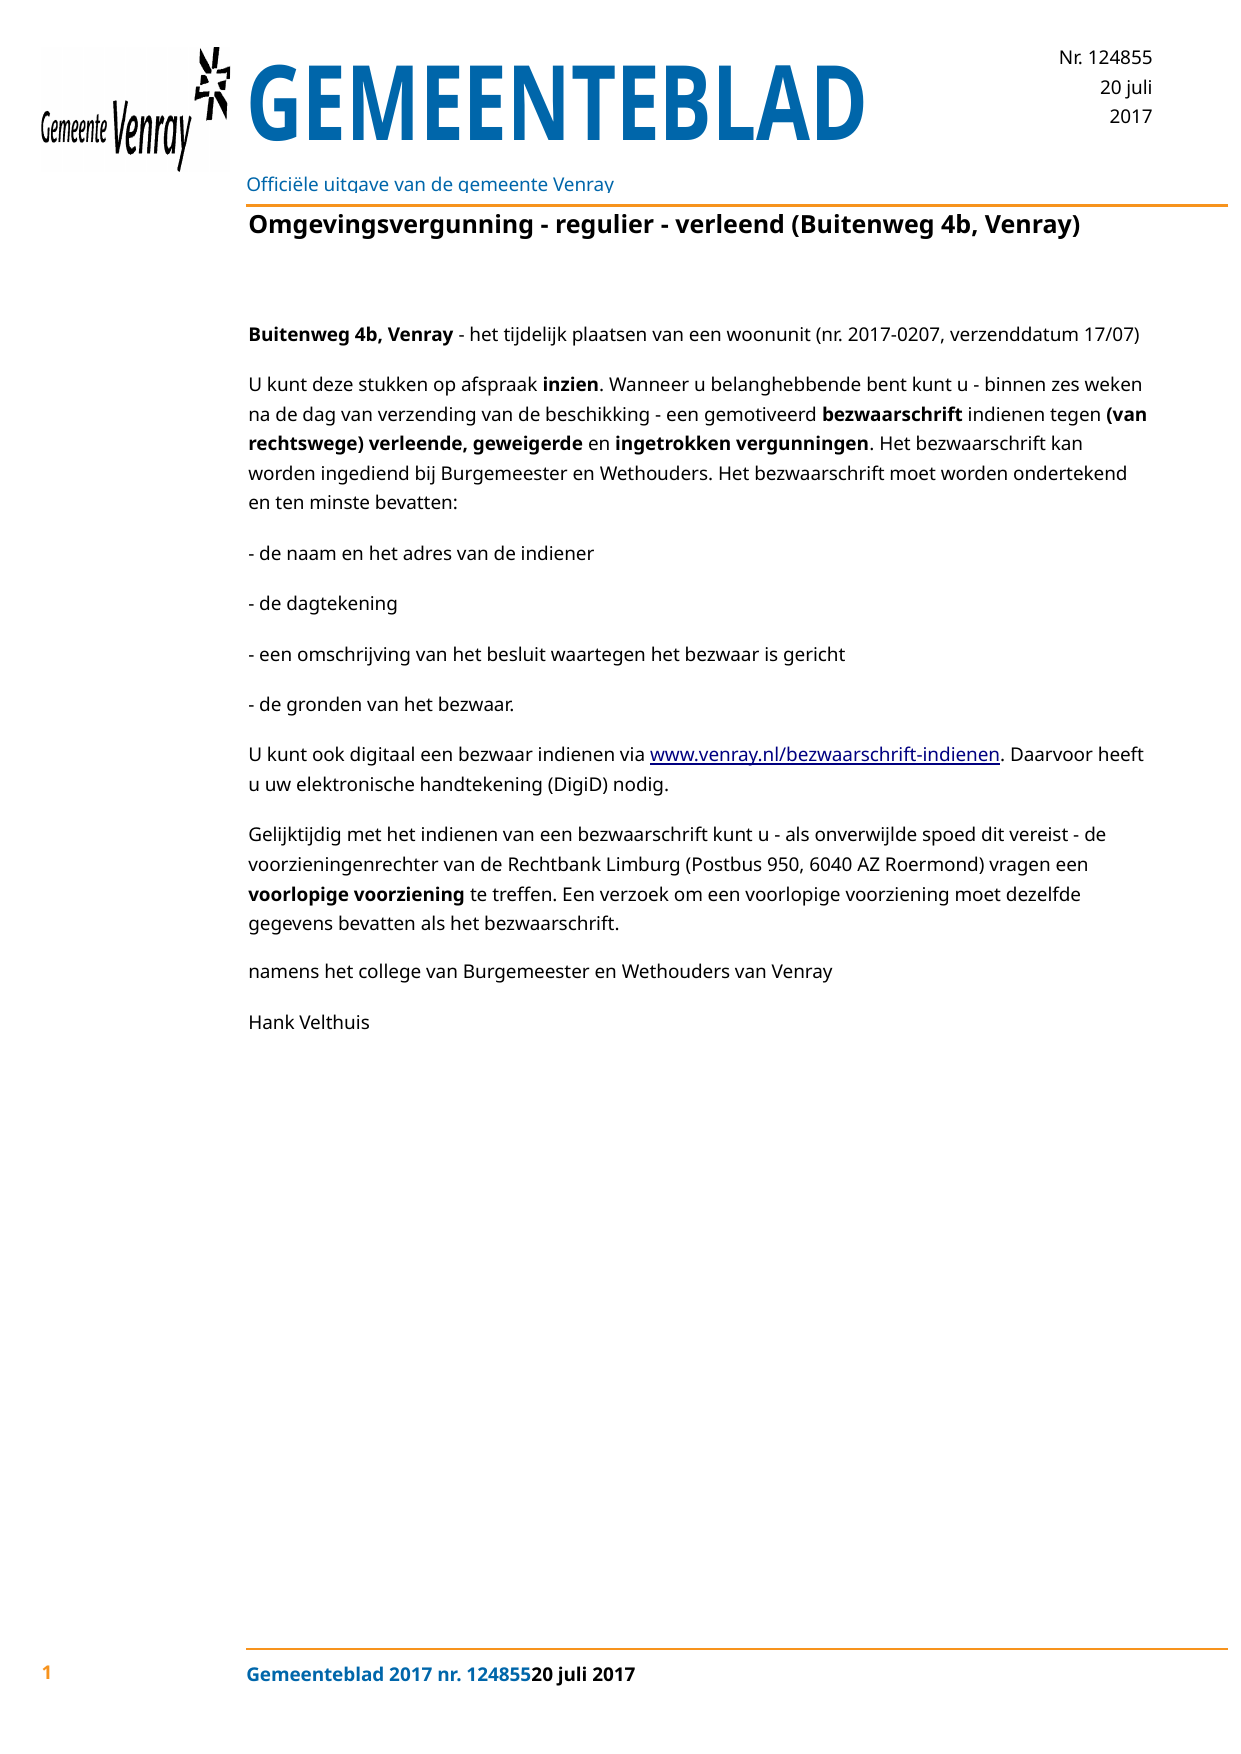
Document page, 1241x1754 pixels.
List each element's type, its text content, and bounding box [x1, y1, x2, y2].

picture [41, 47, 231, 172]
text Gelijktijdig met het indienen van een bezwaarschrift kunt u - als onverwijlde spoed dit vereist - de voorzieningenrechter van de Rechtbank Limburg (Postbus 950, 6040 AZ Roermond) vragen een voorlopige voorziening te treffen. Een verzoek om een voorlopige voorziening moet dezelfde gegevens bevatten als het bezwaarschrift. [248, 822, 1152, 936]
text - de naam en het adres van de indiener [248, 540, 1152, 566]
text - een omschrijving van het besluit waartegen het bezwaar is gericht [248, 641, 1152, 666]
text - de dagtekening [248, 590, 1152, 616]
text namens het college van Burgemeester en Wethouders van Venray [248, 958, 1152, 984]
text Hank Velthuis [248, 1009, 1152, 1035]
text Omgevingsvergunning - regulier - verleend (Buitenweg 4b, Venray) [248, 207, 1152, 241]
text U kunt ook digitaal een bezwaar indienen via www.venray.nl/bezwaarschrift-indienen. Daarvoor heeft u uw elektronische handtekening (DigiD) nodig. [248, 742, 1152, 797]
text Buitenweg 4b, Venray - het tijdelijk plaatsen van een woonunit (nr. 2017-0207, verzenddatum 17/07) [248, 321, 1152, 346]
text - de gronden van het bezwaar. [248, 691, 1152, 717]
text U kunt deze stukken op afspraak inzien. Wanneer u belanghebbende bent kunt u - binnen zes weken na de dag van verzending van de beschikking - een gemotiveerd bezwaarschrift indienen tegen (van rechtswege) verleende, geweigerde en ingetrokken vergunningen. Het bezwaarschrift kan worden ingediend bij Burgemeester en Wethouders. Het bezwaarschrift moet worden ondertekend en ten minste bevatten: [248, 371, 1152, 515]
